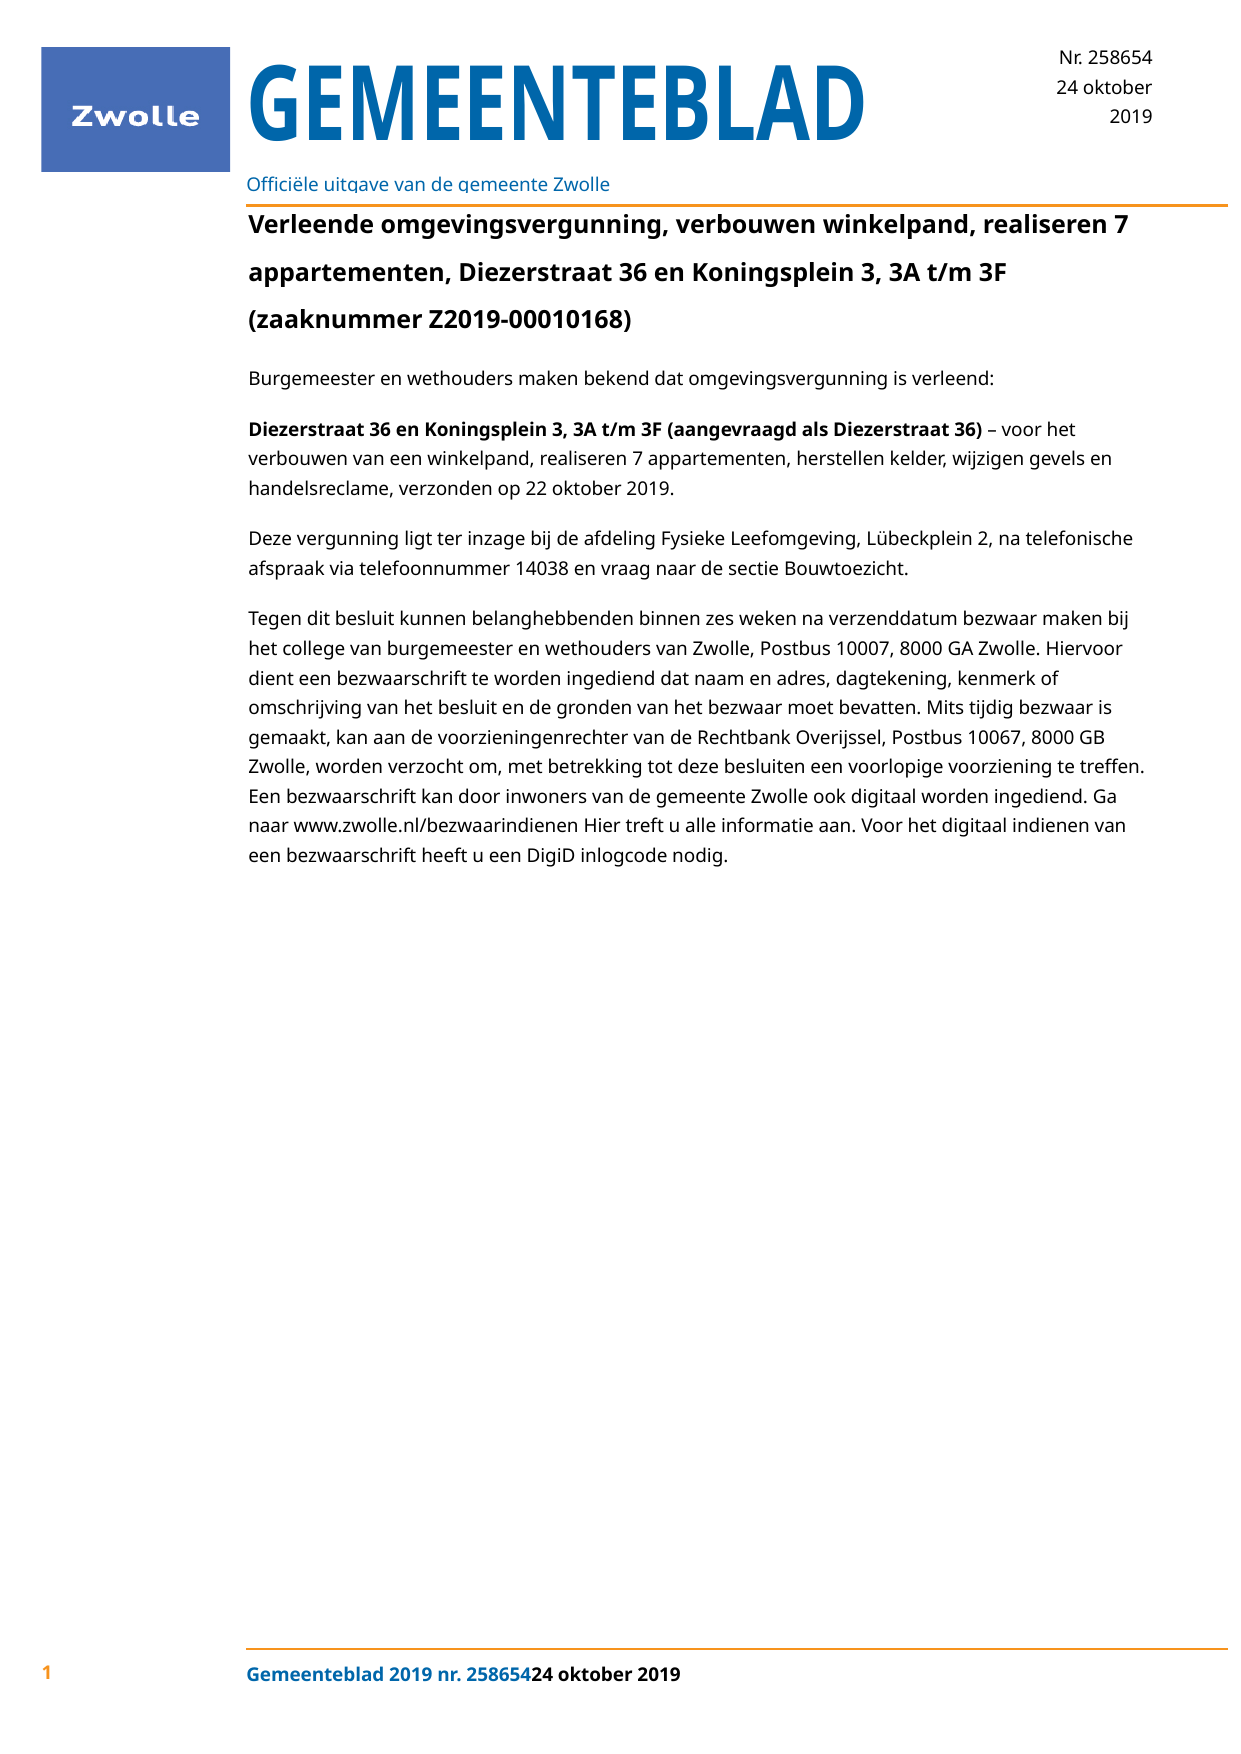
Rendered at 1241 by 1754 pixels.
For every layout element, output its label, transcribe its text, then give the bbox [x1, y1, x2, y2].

text Diezerstraat 36 en Koningsplein 3, 3A t/m 3F (aangevraagd als Diezerstraat 36) – voor het verbouwen van een winkelpand, realiseren 7 appartementen, herstellen kelder, wijzigen gevels en handelsreclame, verzonden op 22 oktober 2019. [248, 416, 1152, 501]
text Tegen dit besluit kunnen belanghebbenden binnen zes weken na verzenddatum bezwaar maken bij het college van burgemeester en wethouders van Zwolle, Postbus 10007, 8000 GA Zwolle. Hiervoor dient een bezwaarschrift te worden ingediend dat naam en adres, dagtekening, kenmerk of omschrijving van het besluit en de gronden van het bezwaar moet bevatten. Mits tijdig bezwaar is gemaakt, kan aan de voorzieningenrechter van de Rechtbank Overijssel, Postbus 10067, 8000 GB Zwolle, worden verzocht om, met betrekking tot deze besluiten een voorlopige voorziening te treffen. Een bezwaarschrift kan door inwoners van de gemeente Zwolle ook digitaal worden ingediend. Ga naar www.zwolle.nl/bezwaarindienen Hier treft u alle informatie aan. Voor het digitaal indienen van een bezwaarschrift heeft u een DigiD inlogcode nodig. [248, 606, 1152, 868]
text Verleende omgevingsvergunning, verbouwen winkelpand, realiseren 7 appartementen, Diezerstraat 36 en Koningsplein 3, 3A t/m 3F (zaaknummer Z2019-00010168) [248, 207, 1152, 336]
text Deze vergunning ligt ter inzage bij de afdeling Fysieke Leefomgeving, Lübeckplein 2, na telefonische afspraak via telefoonnummer 14038 en vraag naar de sectie Bouwtoezicht. [248, 526, 1152, 581]
picture [41, 47, 231, 172]
text Burgemeester en wethouders maken bekend dat omgevingsvergunning is verleend: [248, 366, 1152, 391]
